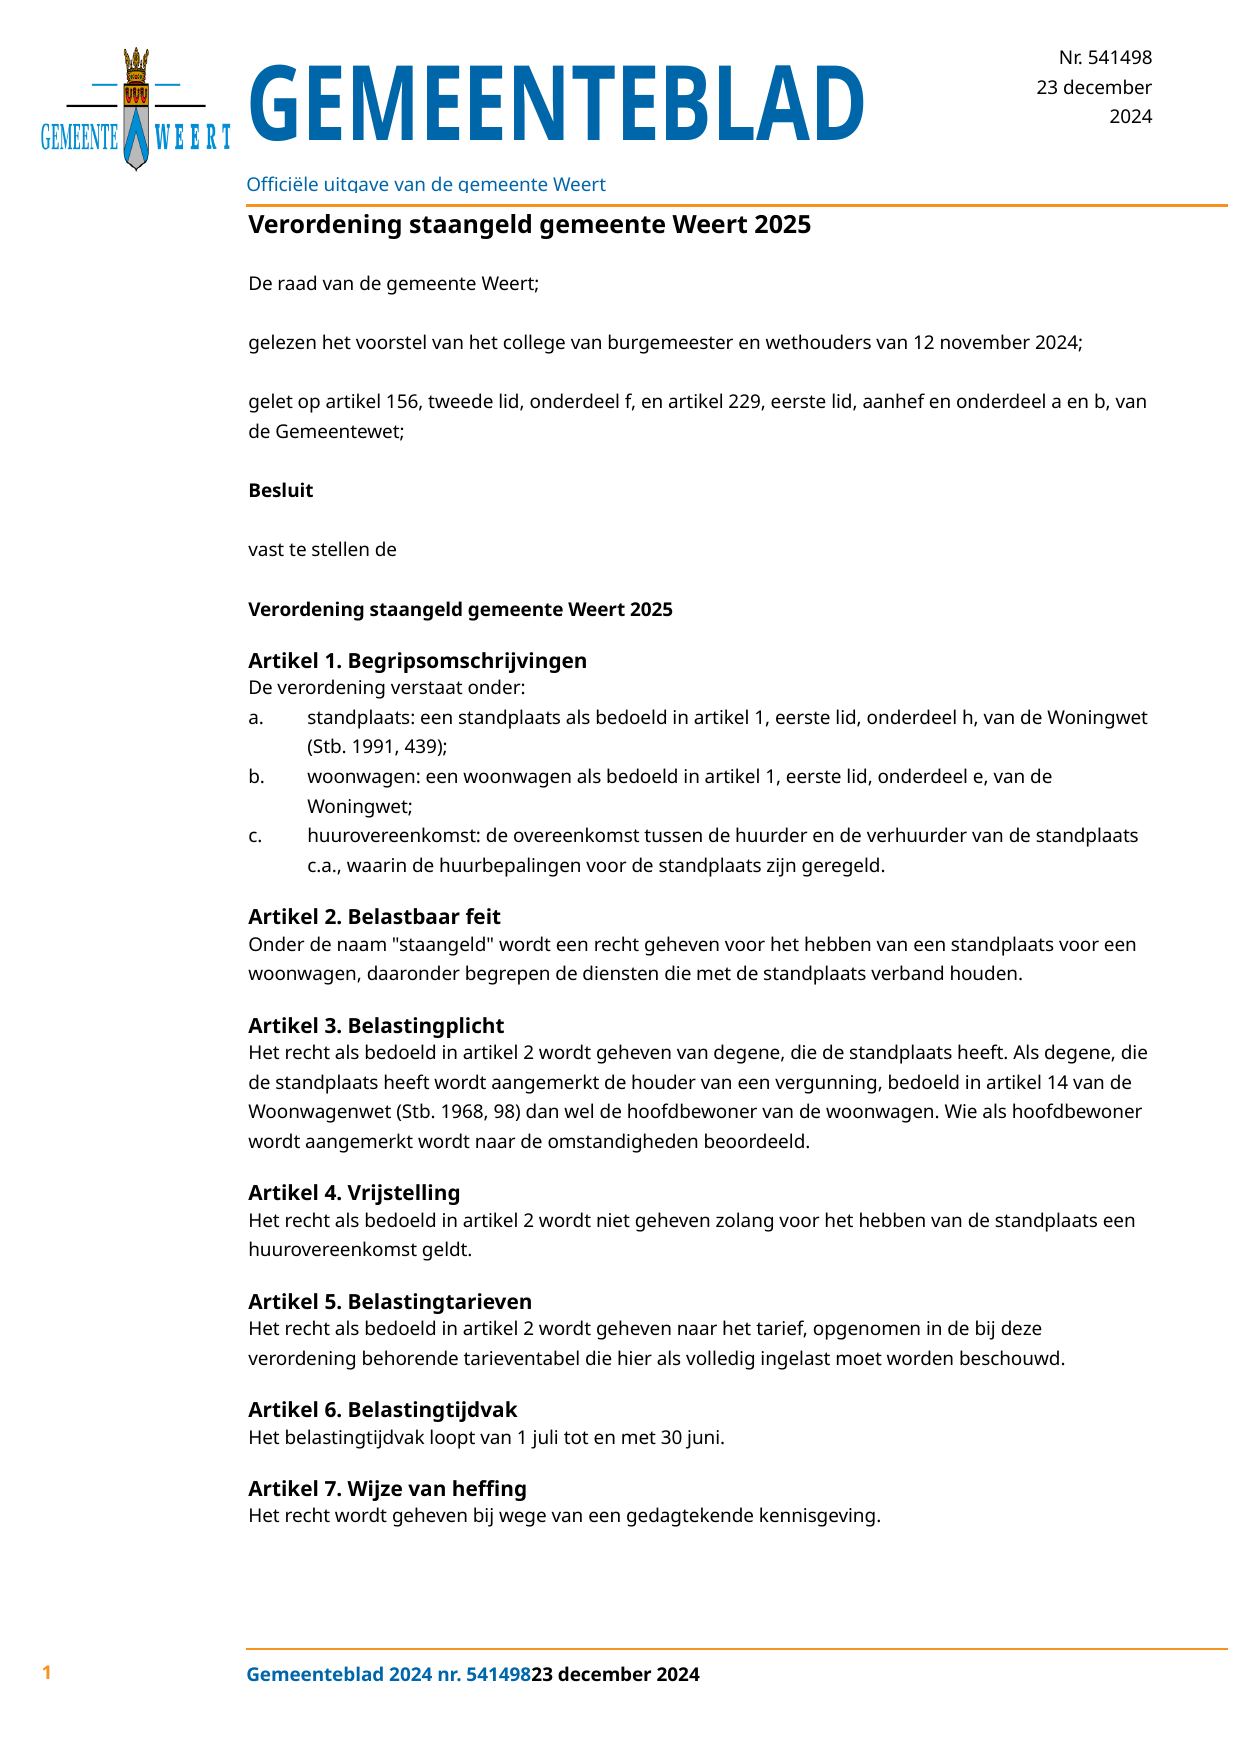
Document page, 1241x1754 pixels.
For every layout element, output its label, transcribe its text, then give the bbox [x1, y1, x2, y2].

text Artikel 3. Belastingplicht [248, 1011, 1152, 1039]
text Het recht wordt geheven bij wege van een gedagtekende kennisgeving. [248, 1503, 1152, 1528]
text Artikel 7. Wijze van heffing [248, 1474, 1152, 1503]
text Het belastingtijdvak loopt van 1 juli tot en met 30 juni. [248, 1424, 1152, 1449]
text vast te stellen de [248, 537, 1152, 562]
text Verordening staangeld gemeente Weert 2025 [248, 596, 1152, 621]
text Het recht als bedoeld in artikel 2 wordt geheven van degene, die de standplaats heeft. Als degene, die de standplaats heeft wordt aangemerkt de houder van een vergunning, bedoeld in artikel 14 van de Woonwagenwet (Stb. 1968, 98) dan wel de hoofdbewoner van de woonwagen. Wie als hoofdbewoner wordt aangemerkt wordt naar de omstandigheden beoordeeld. [248, 1039, 1152, 1154]
text gelezen het voorstel van het college van burgemeester en wethouders van 12 november 2024; [248, 329, 1152, 355]
list woonwagen: een woonwagen als bedoeld in artikel 1, eerste lid, onderdeel e, van de Woningwet; [248, 763, 1152, 819]
picture [41, 47, 231, 172]
text Verordening staangeld gemeente Weert 2025 [248, 207, 1152, 241]
text Artikel 5. Belastingtarieven [248, 1287, 1152, 1315]
text gelet op artikel 156, tweede lid, onderdeel f, en artikel 229, eerste lid, aanhef en onderdeel a en b, van de Gemeentewet; [248, 389, 1152, 444]
text Artikel 1. Begripsomschrijvingen [248, 646, 1152, 674]
text De verordening verstaat onder: [248, 674, 1152, 700]
text Artikel 4. Vrijstelling [248, 1178, 1152, 1207]
text Besluit [248, 477, 1152, 503]
list standplaats: een standplaats als bedoeld in artikel 1, eerste lid, onderdeel h, van de Woningwet (Stb. 1991, 439); [248, 704, 1152, 759]
text Het recht als bedoeld in artikel 2 wordt niet geheven zolang voor het hebben van de standplaats een huurovereenkomst geldt. [248, 1207, 1152, 1262]
text Onder de naam "staangeld" wordt een recht geheven voor het hebben van een standplaats voor een woonwagen, daaronder begrepen de diensten die met de standplaats verband houden. [248, 931, 1152, 986]
text Artikel 2. Belastbaar feit [248, 902, 1152, 931]
list huurovereenkomst: de overeenkomst tussen de huurder en de verhuurder van de standplaats c.a., waarin de huurbepalingen voor de standplaats zijn geregeld. [248, 822, 1152, 878]
text Het recht als bedoeld in artikel 2 wordt geheven naar het tarief, opgenomen in de bij deze verordening behorende tarieventabel die hier als volledig ingelast moet worden beschouwd. [248, 1315, 1152, 1371]
text Artikel 6. Belastingtijdvak [248, 1395, 1152, 1424]
text De raad van de gemeente Weert; [248, 270, 1152, 296]
